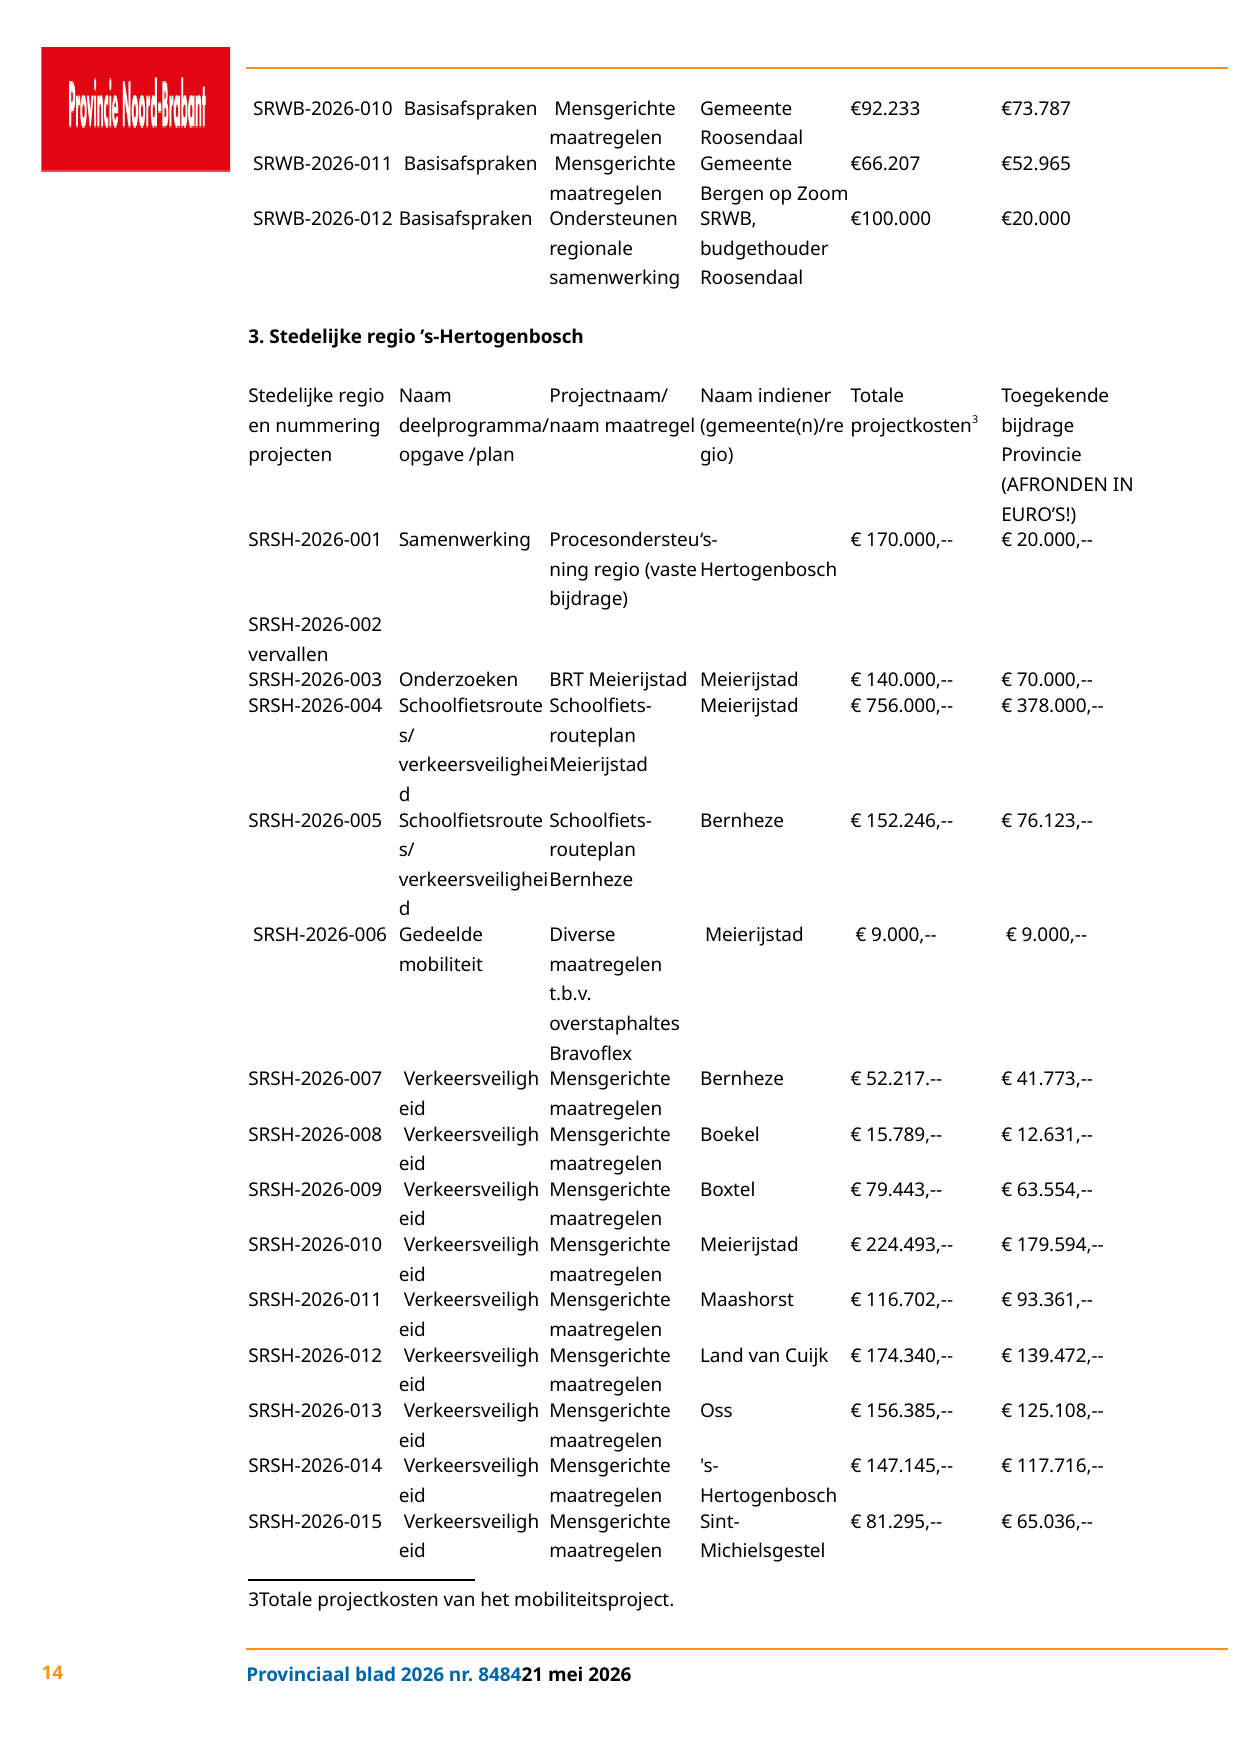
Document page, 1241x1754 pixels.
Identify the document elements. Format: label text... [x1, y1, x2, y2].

table_cell € 152.246,-- [850, 807, 1001, 921]
table_cell SRWB-2026-010 [248, 95, 398, 150]
table_cell € 20.000,-- [1001, 526, 1152, 611]
table_cell Mensgerichte maatregelen [549, 150, 700, 205]
table_cell [549, 611, 700, 667]
table_cell Mensgerichte maatregelen [549, 1231, 700, 1287]
table_cell Ondersteunen regionale samenwerking [549, 205, 700, 290]
table_cell Schoolfietsroutes/verkeersveiligheid [399, 807, 549, 921]
table_cell € 756.000,-- [850, 693, 1001, 807]
table_cell Verkeersveiligheid [399, 1453, 549, 1508]
table_cell Gemeente Bergen op Zoom [700, 150, 850, 205]
table_cell SRSH-2026-001 [248, 526, 398, 611]
table_cell Oss [700, 1397, 850, 1453]
table_cell €92.233 [850, 95, 1001, 150]
table_cell SRSH-2026-007 [248, 1065, 398, 1121]
table_cell Basisafspraken [399, 150, 549, 205]
table_cell € 15.789,-- [850, 1121, 1001, 1176]
table_cell Mensgerichte maatregelen [549, 95, 700, 150]
table_cell € 81.295,-- [850, 1508, 1001, 1563]
table_cell Meierijstad [700, 1231, 850, 1287]
table_cell € 41.773,-- [1001, 1065, 1152, 1121]
table_cell SRWB-2026-011 [248, 150, 398, 205]
table_cell Verkeersveiligheid [399, 1231, 549, 1287]
table_cell SRSH-2026-005 [248, 807, 398, 921]
table_header Naam deelprogramma/opgave /plan [399, 383, 549, 526]
table_cell Land van Cuijk [700, 1342, 850, 1397]
table_cell Onderzoeken [399, 667, 549, 692]
table_cell Verkeersveiligheid [399, 1508, 549, 1563]
table_cell Meierijstad [700, 667, 850, 692]
table_cell Mensgerichte maatregelen [549, 1397, 700, 1453]
table_cell € 52.217.-- [850, 1065, 1001, 1121]
table_cell Boxtel [700, 1176, 850, 1231]
table_cell Maashorst [700, 1287, 850, 1342]
text 3. Stedelijke regio ’s-Hertogenbosch [248, 323, 1152, 349]
table_header Projectnaam/naam maatregel [549, 383, 700, 526]
table_cell SRSH-2026-012 [248, 1342, 398, 1397]
table_cell SRSH-2026-004 [248, 693, 398, 807]
table_cell Sint-Michielsgestel [700, 1508, 850, 1563]
table_cell SRSH-2026-013 [248, 1397, 398, 1453]
table_cell € 224.493,-- [850, 1231, 1001, 1287]
table_cell € 140.000,-- [850, 667, 1001, 692]
table_header Stedelijke regio en nummering projecten [248, 383, 398, 526]
table_cell Mensgerichte maatregelen [549, 1287, 700, 1342]
table_cell Bernheze [700, 1065, 850, 1121]
table_cell Verkeersveiligheid [399, 1287, 549, 1342]
table_cell € 65.036,-- [1001, 1508, 1152, 1563]
table_cell €73.787 [1001, 95, 1152, 150]
table_cell SRSH-2026-009 [248, 1176, 398, 1231]
table_cell € 12.631,-- [1001, 1121, 1152, 1176]
table_cell € 174.340,-- [850, 1342, 1001, 1397]
table_cell Basisafspraken [399, 205, 549, 290]
table_cell [850, 611, 1001, 667]
table_cell Schoolfietsroutes/verkeersveiligheid [399, 693, 549, 807]
table_cell SRSH-2026-010 [248, 1231, 398, 1287]
table_header Toegekende bijdrage Provincie (AFRONDEN IN EURO’S!) [1001, 383, 1152, 526]
table_cell € 9.000,-- [850, 921, 1001, 1065]
table_cell Procesondersteuning regio (vaste bijdrage) [549, 526, 700, 611]
table_cell € 179.594,-- [1001, 1231, 1152, 1287]
table_cell SRSH-2026-003 [248, 667, 398, 692]
table_cell SRSH-2026-015 [248, 1508, 398, 1563]
table_cell Samenwerking [399, 526, 549, 611]
table_cell Mensgerichte maatregelen [549, 1065, 700, 1121]
table_header Naam indiener (gemeente(n)/regio) [700, 383, 850, 526]
table_cell Verkeersveiligheid [399, 1121, 549, 1176]
table_cell Meierijstad [700, 693, 850, 807]
table_cell € 156.385,-- [850, 1397, 1001, 1453]
table_cell [399, 611, 549, 667]
table_cell Gemeente Roosendaal [700, 95, 850, 150]
table_cell € 63.554,-- [1001, 1176, 1152, 1231]
table_cell € 117.716,-- [1001, 1453, 1152, 1508]
table_cell Boekel [700, 1121, 850, 1176]
table_cell € 139.472,-- [1001, 1342, 1152, 1397]
table_cell Mensgerichte maatregelen [549, 1453, 700, 1508]
table_cell €52.965 [1001, 150, 1152, 205]
table_cell € 79.443,-- [850, 1176, 1001, 1231]
table_cell Diverse maatregelen t.b.v. overstaphaltes Bravoflex [549, 921, 700, 1065]
table_cell SRSH-2026-002 vervallen [248, 611, 398, 667]
table_cell € 76.123,-- [1001, 807, 1152, 921]
table_cell SRSH-2026-008 [248, 1121, 398, 1176]
table_cell BRT Meierijstad [549, 667, 700, 692]
table_cell Basisafspraken [399, 95, 549, 150]
table_cell €100.000 [850, 205, 1001, 290]
table_cell € 116.702,-- [850, 1287, 1001, 1342]
picture [41, 47, 231, 172]
table_cell Verkeersveiligheid [399, 1065, 549, 1121]
table_cell € 9.000,-- [1001, 921, 1152, 1065]
table_cell 's-Hertogenbosch [700, 1453, 850, 1508]
table_cell SRSH-2026-014 [248, 1453, 398, 1508]
table_cell €66.207 [850, 150, 1001, 205]
table_cell €20.000 [1001, 205, 1152, 290]
table_header Totale projectkosten [850, 383, 1001, 526]
table_cell Schoolfiets-routeplan Bernheze [549, 807, 700, 921]
table_cell Mensgerichte maatregelen [549, 1176, 700, 1231]
table_cell SRWB-2026-012 [248, 205, 398, 290]
table_cell Mensgerichte maatregelen [549, 1342, 700, 1397]
table_cell Mensgerichte maatregelen [549, 1121, 700, 1176]
table_cell Verkeersveiligheid [399, 1176, 549, 1231]
table_cell € 378.000,-- [1001, 693, 1152, 807]
table_cell Bernheze [700, 807, 850, 921]
table_cell € 170.000,-- [850, 526, 1001, 611]
table_cell Meierijstad [700, 921, 850, 1065]
table_cell € 125.108,-- [1001, 1397, 1152, 1453]
table_cell SRWB, budgethouder Roosendaal [700, 205, 850, 290]
table_cell € 93.361,-- [1001, 1287, 1152, 1342]
table_cell Schoolfiets-routeplan Meierijstad [549, 693, 700, 807]
table_cell € 70.000,-- [1001, 667, 1152, 692]
table_cell ‘s-Hertogenbosch [700, 526, 850, 611]
table_cell Verkeersveiligheid [399, 1342, 549, 1397]
table_cell [700, 611, 850, 667]
table_cell Mensgerichte maatregelen [549, 1508, 700, 1563]
table_cell SRSH-2026-011 [248, 1287, 398, 1342]
table_cell Gedeelde mobiliteit [399, 921, 549, 1065]
table_cell Verkeersveiligheid [399, 1397, 549, 1453]
table_cell € 147.145,-- [850, 1453, 1001, 1508]
table_cell SRSH-2026-006 [248, 921, 398, 1065]
table_cell [1001, 611, 1152, 667]
